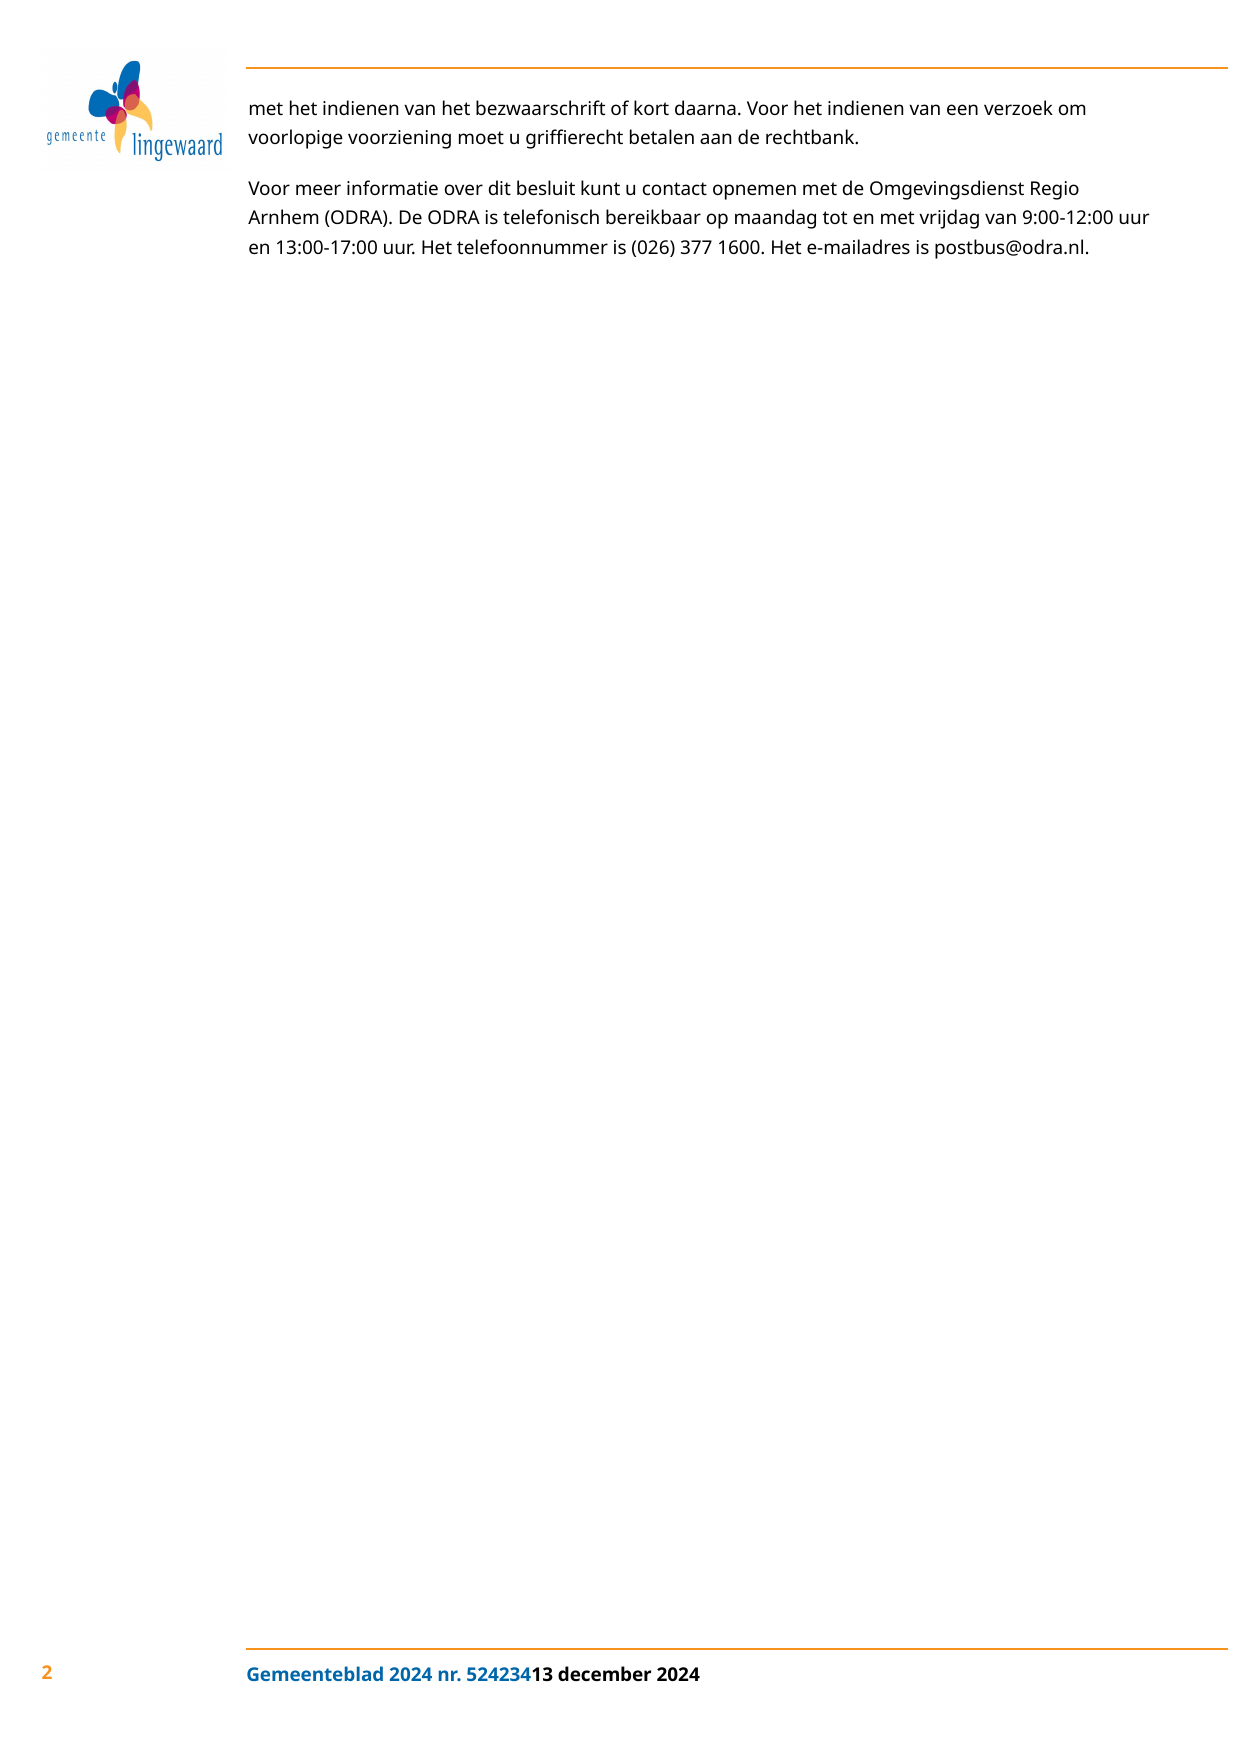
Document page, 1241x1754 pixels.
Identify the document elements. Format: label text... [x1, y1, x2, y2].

text Voor meer informatie over dit besluit kunt u contact opnemen met de Omgevingsdienst Regio Arnhem (ODRA). De ODRA is telefonisch bereikbaar op maandag tot en met vrijdag van 9:00-12:00 uur en 13:00-17:00 uur. Het telefoonnummer is (026) 377 1600. Het e-mailadres is postbus@odra.nl. [248, 175, 1152, 260]
text met het indienen van het bezwaarschrift of kort daarna. Voor het indienen van een verzoek om voorlopige voorziening moet u griffierecht betalen aan de rechtbank. [248, 95, 1152, 150]
picture [41, 47, 231, 172]
